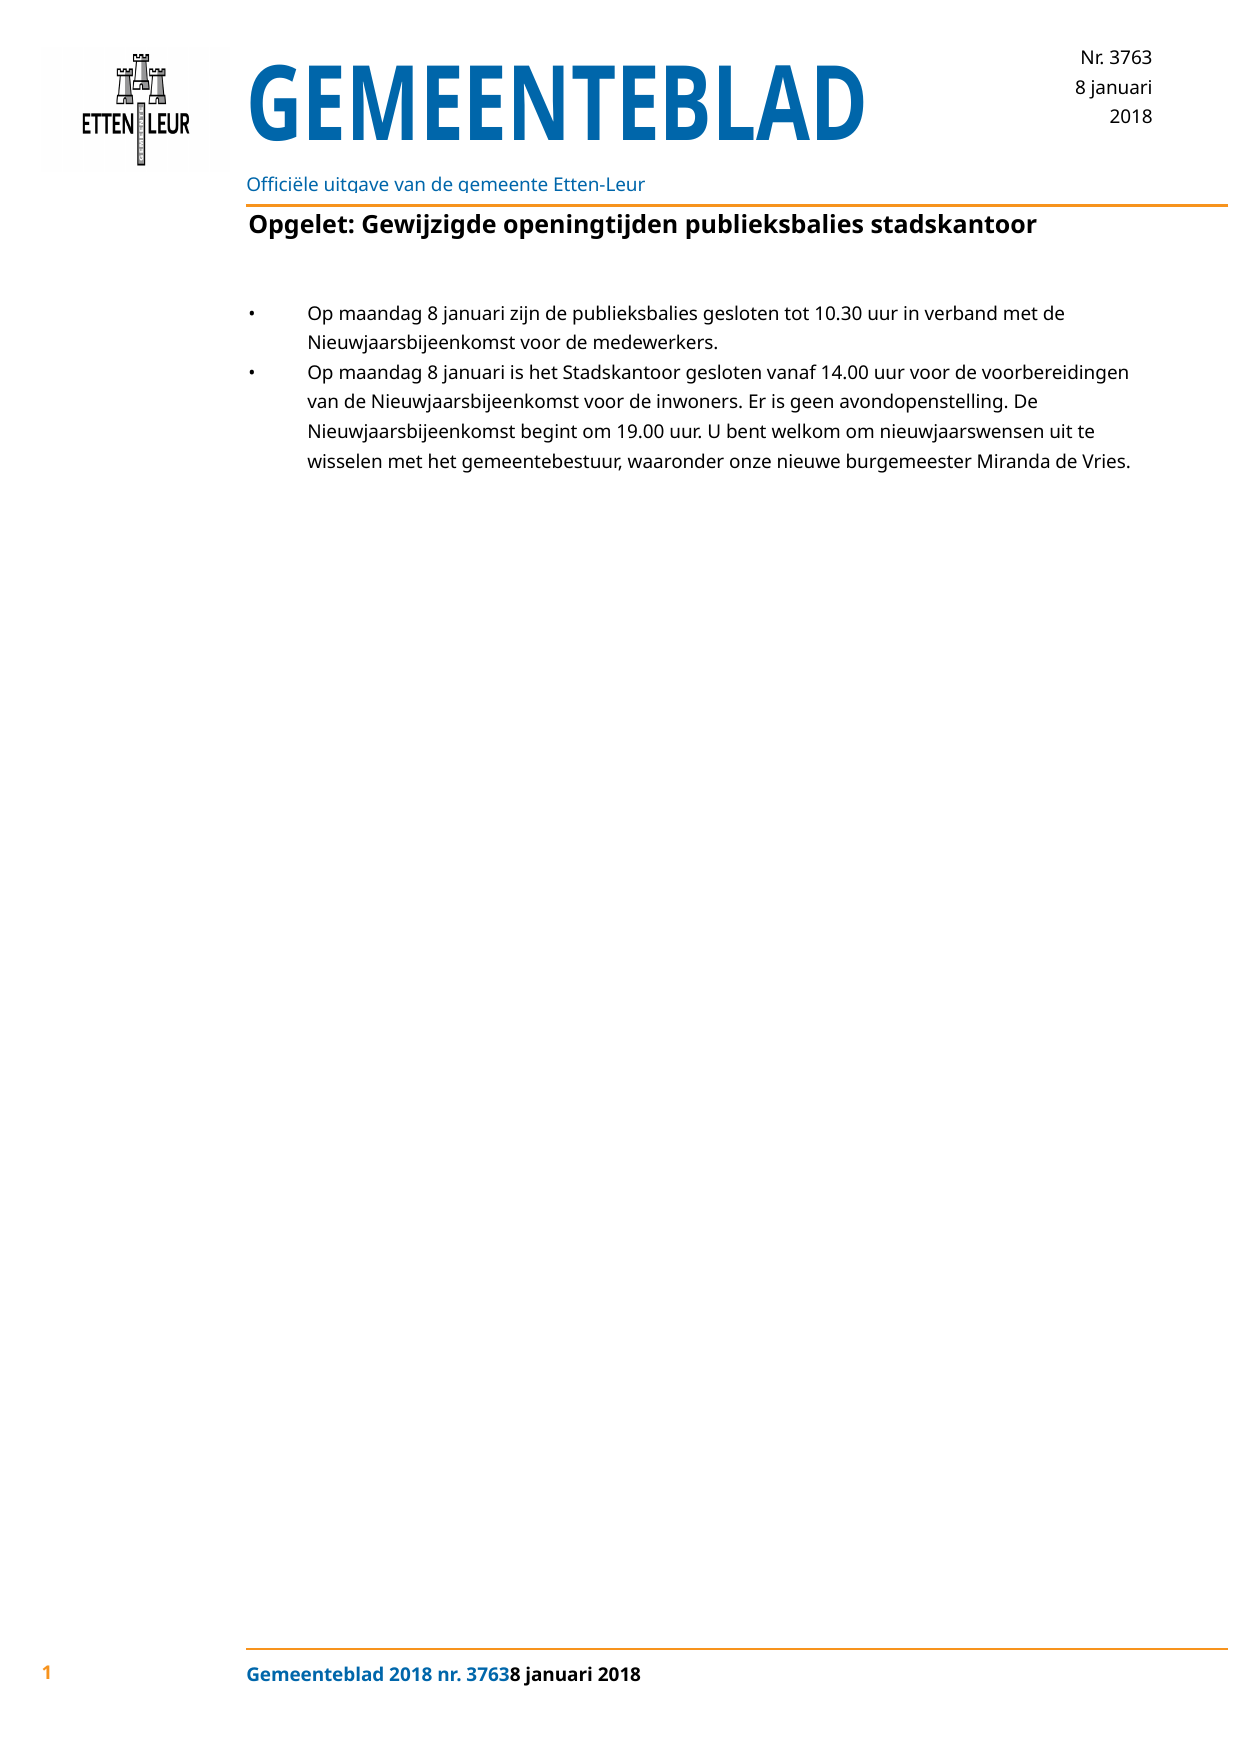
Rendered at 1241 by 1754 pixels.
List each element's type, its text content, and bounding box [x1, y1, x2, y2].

list Op maandag 8 januari zijn de publieksbalies gesloten tot 10.30 uur in verband met de Nieuwjaarsbijeenkomst voor de medewerkers. [248, 300, 1152, 355]
picture [41, 47, 231, 172]
text Opgelet: Gewijzigde openingtijden publieksbalies stadskantoor [248, 207, 1152, 241]
list Op maandag 8 januari is het Stadskantoor gesloten vanaf 14.00 uur voor de voorbereidingen van de Nieuwjaarsbijeenkomst voor de inwoners. Er is geen avondopenstelling. De Nieuwjaarsbijeenkomst begint om 19.00 uur. U bent welkom om nieuwjaarswensen uit te wisselen met het gemeentebestuur, waaronder onze nieuwe burgemeester Miranda de Vries. [248, 359, 1152, 473]
